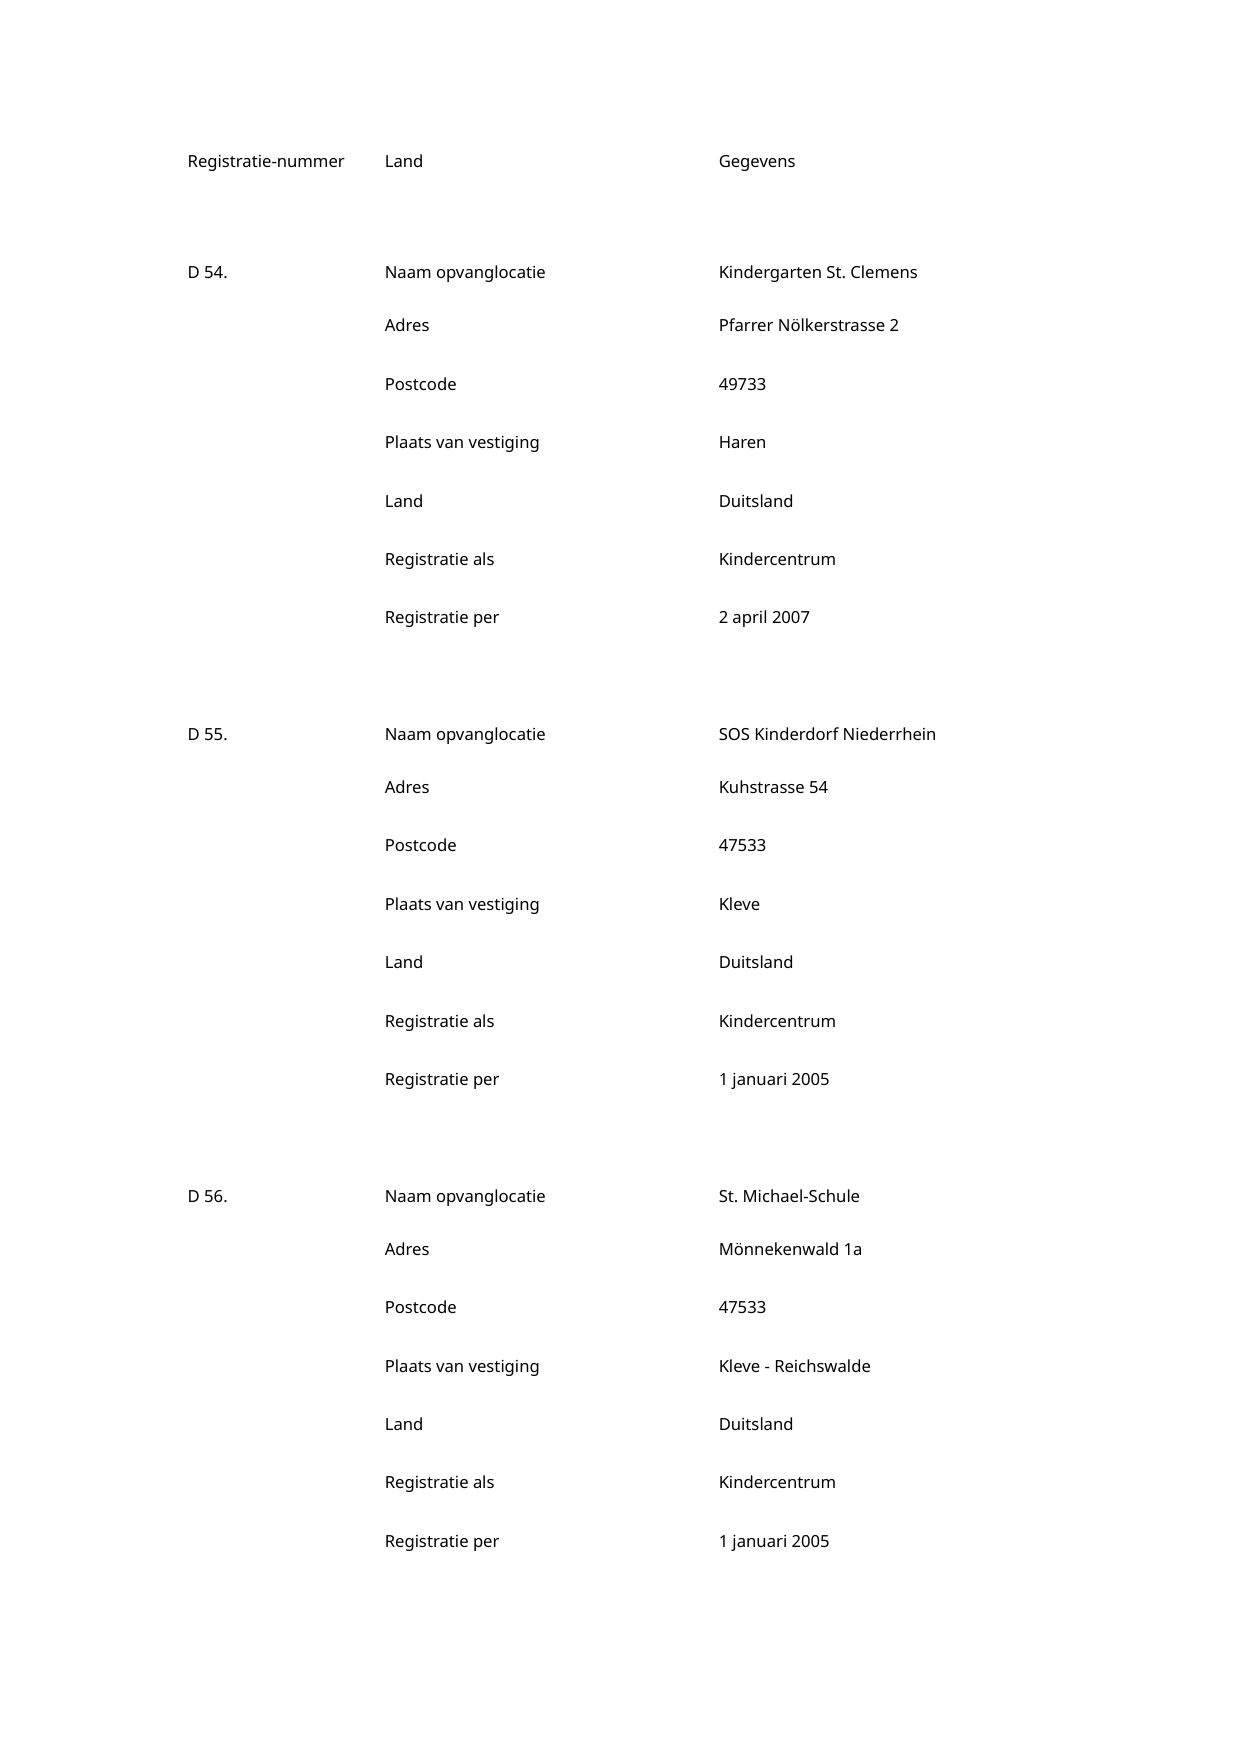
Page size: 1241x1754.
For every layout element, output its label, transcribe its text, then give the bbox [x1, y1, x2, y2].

table_cell 1 januari 2005 [719, 1068, 1053, 1126]
table_header Gegevens [719, 150, 1053, 203]
table_cell Kuhstrasse 54 [719, 776, 1053, 834]
table_cell [385, 203, 718, 261]
table_cell [719, 1126, 1053, 1185]
table_cell D 55. [188, 723, 384, 776]
table_cell SOS Kinderdorf Niederrhein [719, 723, 1053, 776]
table_cell Registratie als [385, 548, 718, 606]
table_cell Registratie per [385, 606, 718, 664]
table_cell Duitsland [719, 1413, 1053, 1471]
table_cell Plaats van vestiging [385, 1354, 718, 1413]
table_cell [188, 1068, 384, 1126]
table_cell Postcode [385, 1296, 718, 1354]
table_cell [188, 489, 384, 548]
table_cell Naam opvanglocatie [385, 723, 718, 776]
table_cell St. Michael-Schule [719, 1185, 1053, 1237]
table_cell Registratie als [385, 1471, 718, 1529]
table_cell 2 april 2007 [719, 606, 1053, 664]
table_cell Postcode [385, 372, 718, 431]
table_cell Kindercentrum [719, 1471, 1053, 1529]
table_cell [188, 431, 384, 489]
table_cell [188, 951, 384, 1009]
table_cell Duitsland [719, 951, 1053, 1009]
table_cell 47533 [719, 834, 1053, 892]
table_cell Kindergarten St. Clemens [719, 261, 1053, 314]
table_cell Land [385, 1413, 718, 1471]
table_cell 1 januari 2005 [719, 1530, 1053, 1588]
table_cell Adres [385, 1238, 718, 1296]
table_cell Kleve [719, 893, 1053, 951]
table_cell Registratie per [385, 1068, 718, 1126]
table_cell 47533 [719, 1296, 1053, 1354]
table_cell Pfarrer Nölkerstrasse 2 [719, 314, 1053, 372]
table_cell [188, 203, 384, 261]
table_cell [188, 372, 384, 431]
table_cell Land [385, 489, 718, 548]
table_cell 49733 [719, 372, 1053, 431]
table_cell Mönnekenwald 1a [719, 1238, 1053, 1296]
table_cell D 54. [188, 261, 384, 314]
table_cell [188, 1009, 384, 1068]
table_cell [188, 314, 384, 372]
table_cell Kindercentrum [719, 1009, 1053, 1068]
table_cell D 56. [188, 1185, 384, 1237]
table_cell [188, 834, 384, 892]
table_cell [188, 548, 384, 606]
table_cell [385, 1126, 718, 1185]
table_cell [719, 665, 1053, 723]
table_cell [188, 893, 384, 951]
table_cell [188, 1296, 384, 1354]
table_cell [188, 665, 384, 723]
table_cell Plaats van vestiging [385, 893, 718, 951]
table_cell [188, 1413, 384, 1471]
table_cell Adres [385, 314, 718, 372]
table_cell Plaats van vestiging [385, 431, 718, 489]
table_cell Duitsland [719, 489, 1053, 548]
table_cell Kleve - Reichswalde [719, 1354, 1053, 1413]
table_cell [188, 1126, 384, 1185]
table_cell Postcode [385, 834, 718, 892]
table_cell Kindercentrum [719, 548, 1053, 606]
table_cell Naam opvanglocatie [385, 261, 718, 314]
table_cell [188, 1354, 384, 1413]
table_cell Land [385, 951, 718, 1009]
table_cell Naam opvanglocatie [385, 1185, 718, 1237]
table_cell Registratie als [385, 1009, 718, 1068]
table_cell [385, 665, 718, 723]
table_cell [719, 203, 1053, 261]
table_cell Adres [385, 776, 718, 834]
table_cell Haren [719, 431, 1053, 489]
table_cell [188, 606, 384, 664]
table_cell [188, 1530, 384, 1588]
table_header Registratie-nummer [188, 150, 384, 203]
table_cell [188, 1238, 384, 1296]
table_cell Registratie per [385, 1530, 718, 1588]
table_cell [188, 1471, 384, 1529]
table_header Land [385, 150, 718, 203]
table_cell [188, 776, 384, 834]
